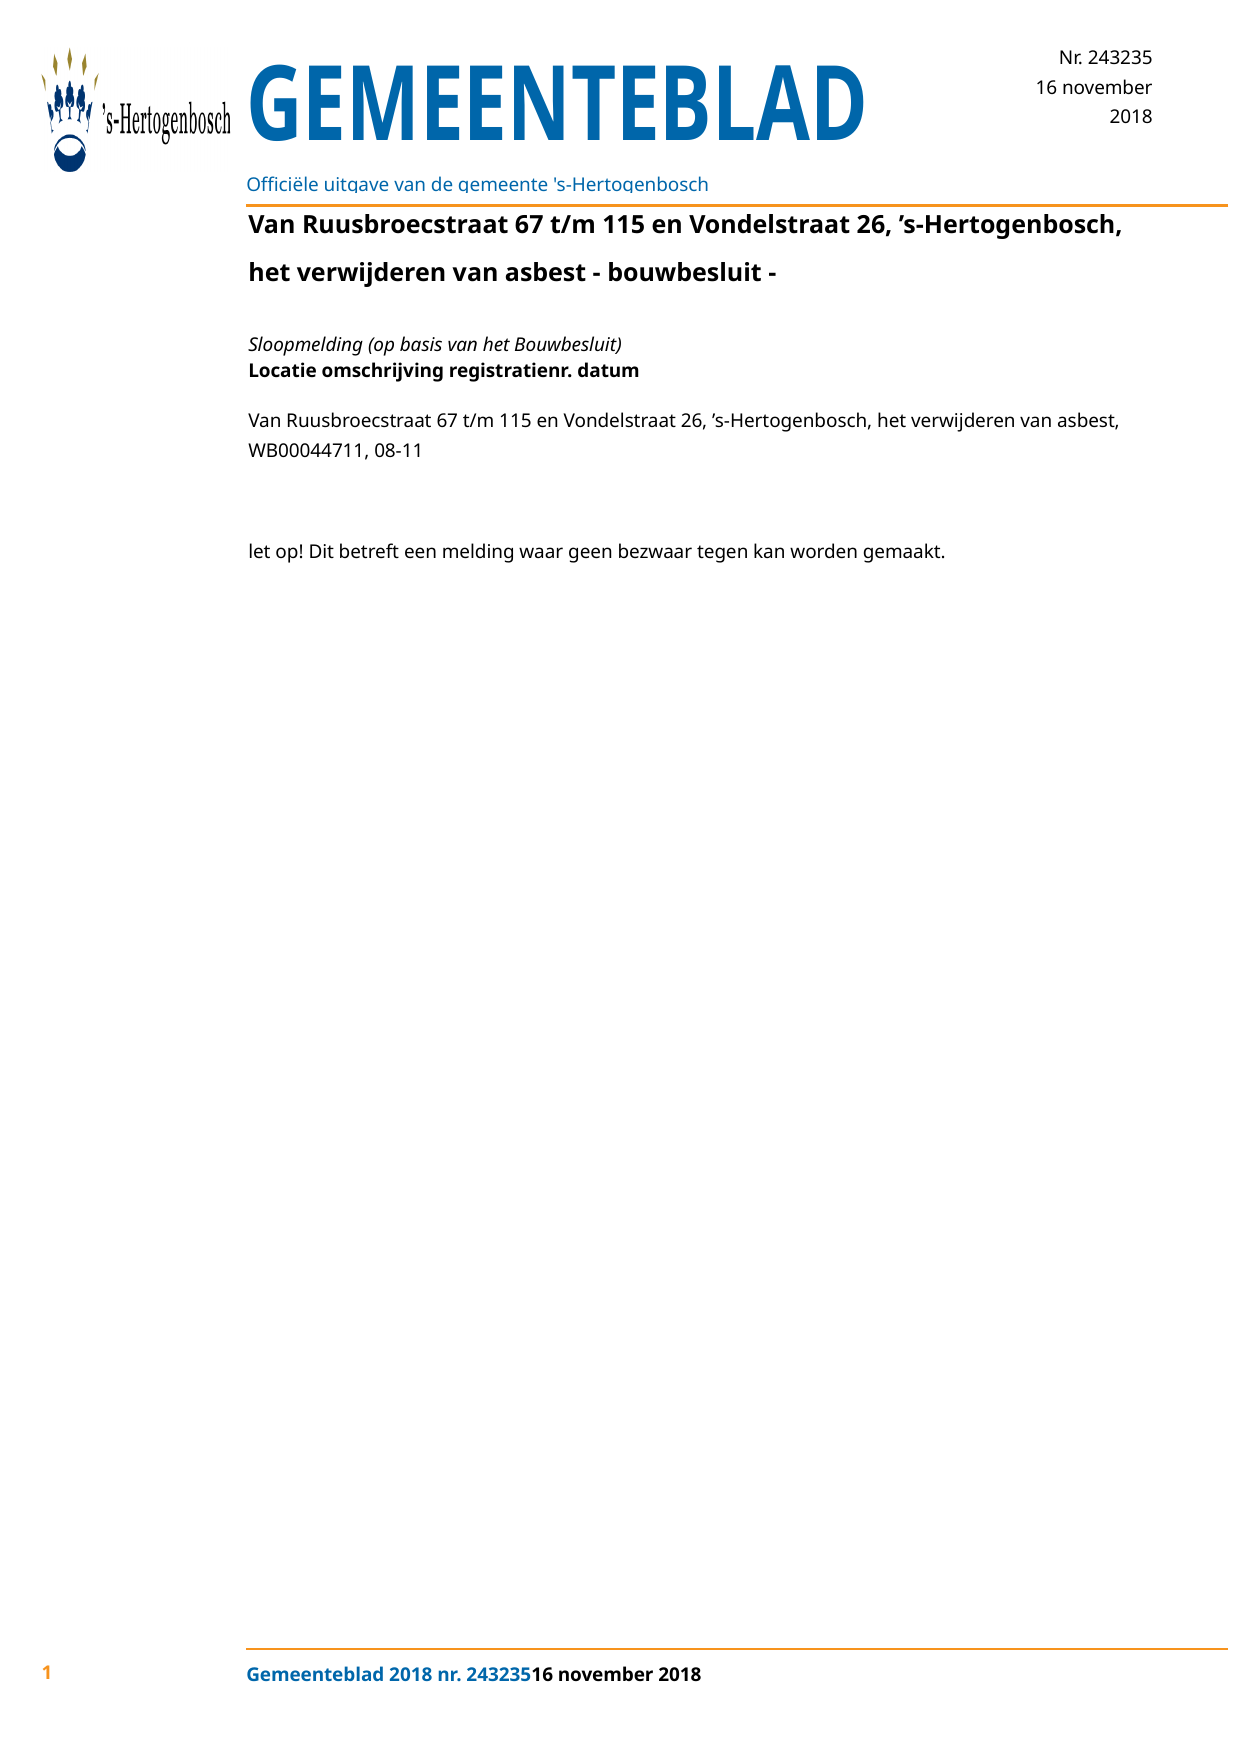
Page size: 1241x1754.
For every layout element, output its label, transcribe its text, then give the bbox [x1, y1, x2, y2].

text let op! Dit betreft een melding waar geen bezwaar tegen kan worden gemaakt. [248, 538, 1152, 564]
text Van Ruusbroecstraat 67 t/m 115 en Vondelstraat 26, ’s-Hertogenbosch, het verwijderen van asbest - bouwbesluit - [248, 207, 1152, 288]
picture [41, 47, 231, 172]
text Sloopmelding (op basis van het Bouwbesluit) [248, 331, 1152, 357]
text Locatie omschrijving registratienr. datum [248, 357, 1152, 383]
text Van Ruusbroecstraat 67 t/m 115 en Vondelstraat 26, ’s-Hertogenbosch, het verwijderen van asbest, WB00044711, 08-11 [248, 408, 1152, 463]
